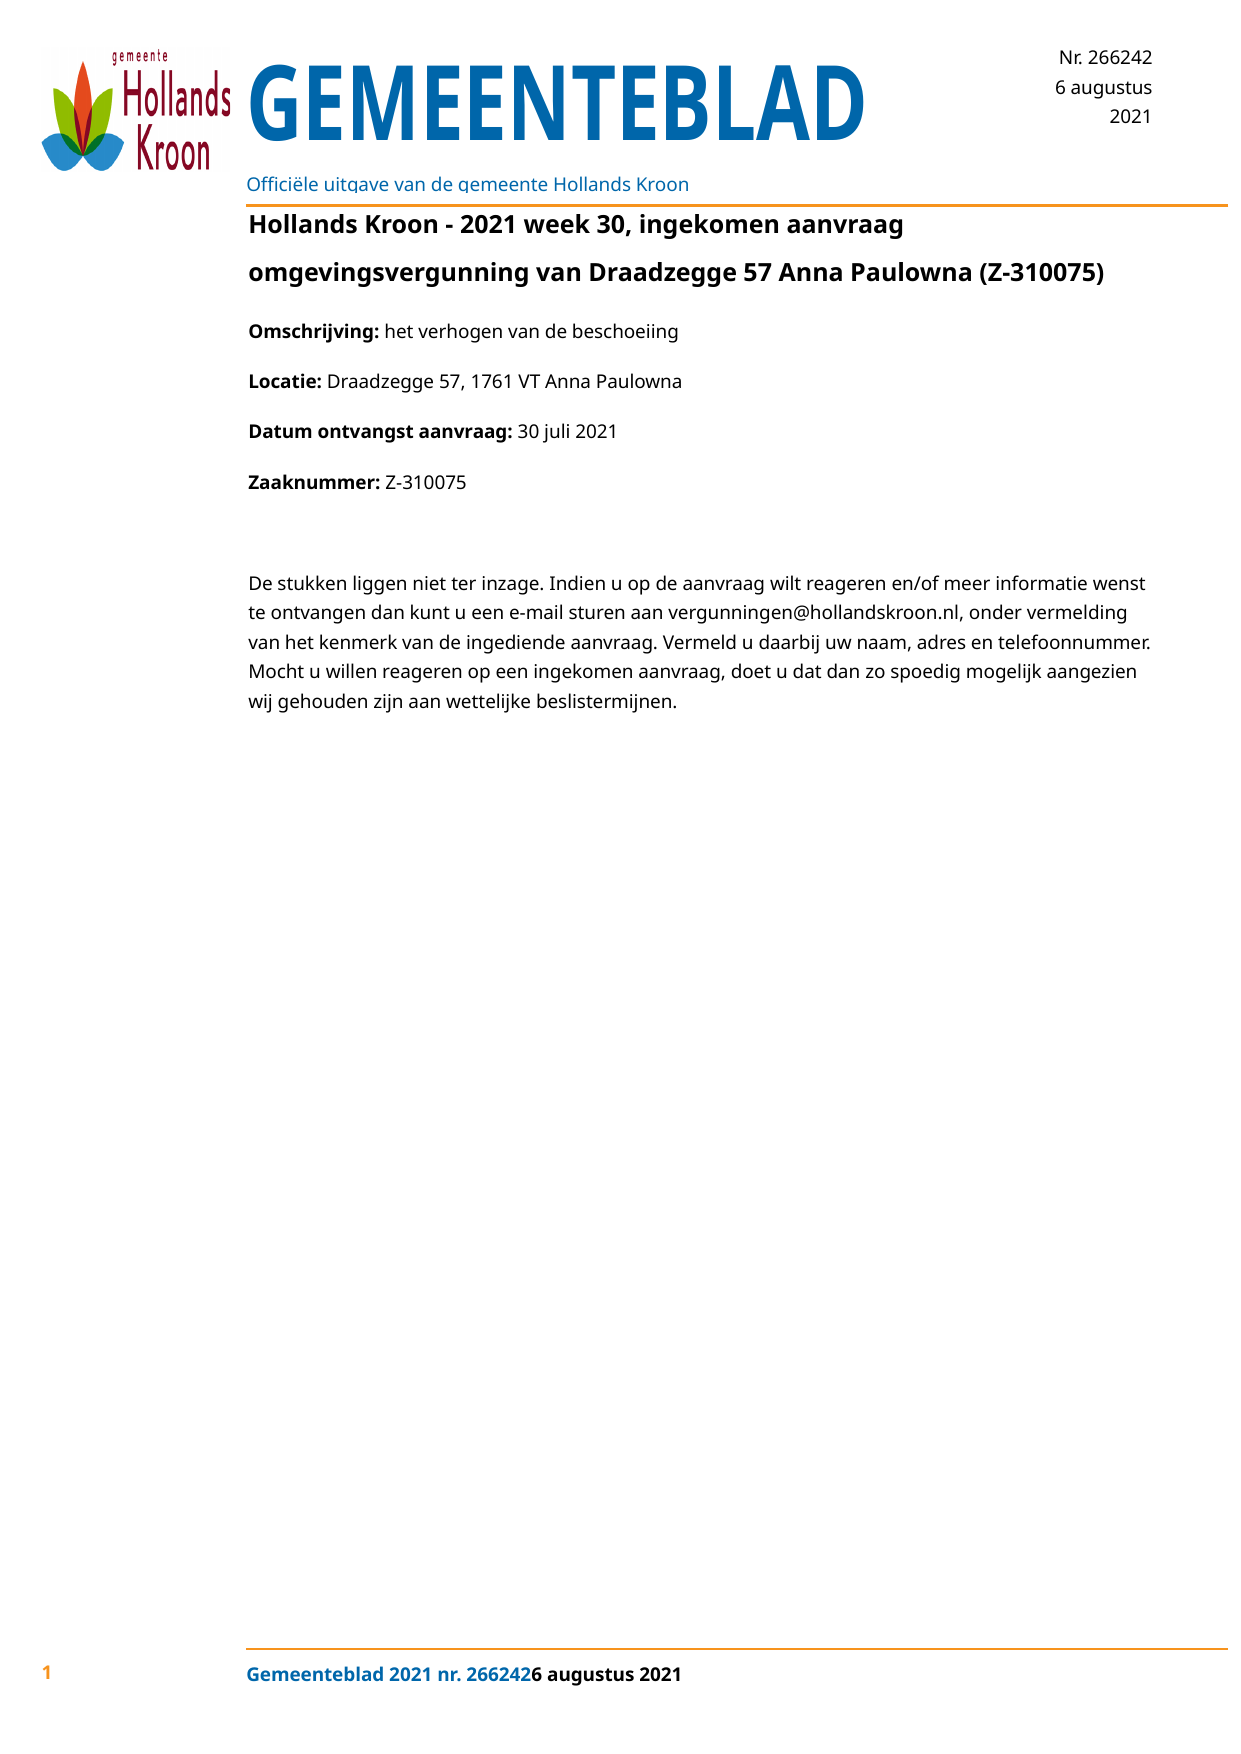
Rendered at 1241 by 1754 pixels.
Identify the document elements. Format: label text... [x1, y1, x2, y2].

text Datum ontvangst aanvraag: 30 juli 2021 [248, 419, 1152, 444]
picture [41, 47, 231, 172]
text Hollands Kroon - 2021 week 30, ingekomen aanvraag omgevingsvergunning van Draadzegge 57 Anna Paulowna (Z-310075) [248, 207, 1152, 288]
text Zaaknummer: Z-310075 [248, 469, 1152, 495]
text Omschrijving: het verhogen van de beschoeiing [248, 318, 1152, 344]
text De stukken liggen niet ter inzage. Indien u op de aanvraag wilt reageren en/of meer informatie wenst te ontvangen dan kunt u een e-mail sturen aan vergunningen@hollandskroon.nl, onder vermelding van het kenmerk van de ingediende aanvraag. Vermeld u daarbij uw naam, adres en telefoonnummer. Mocht u willen reageren op een ingekomen aanvraag, doet u dat dan zo spoedig mogelijk aangezien wij gehouden zijn aan wettelijke beslistermijnen. [248, 570, 1152, 714]
text Locatie: Draadzegge 57, 1761 VT Anna Paulowna [248, 368, 1152, 394]
